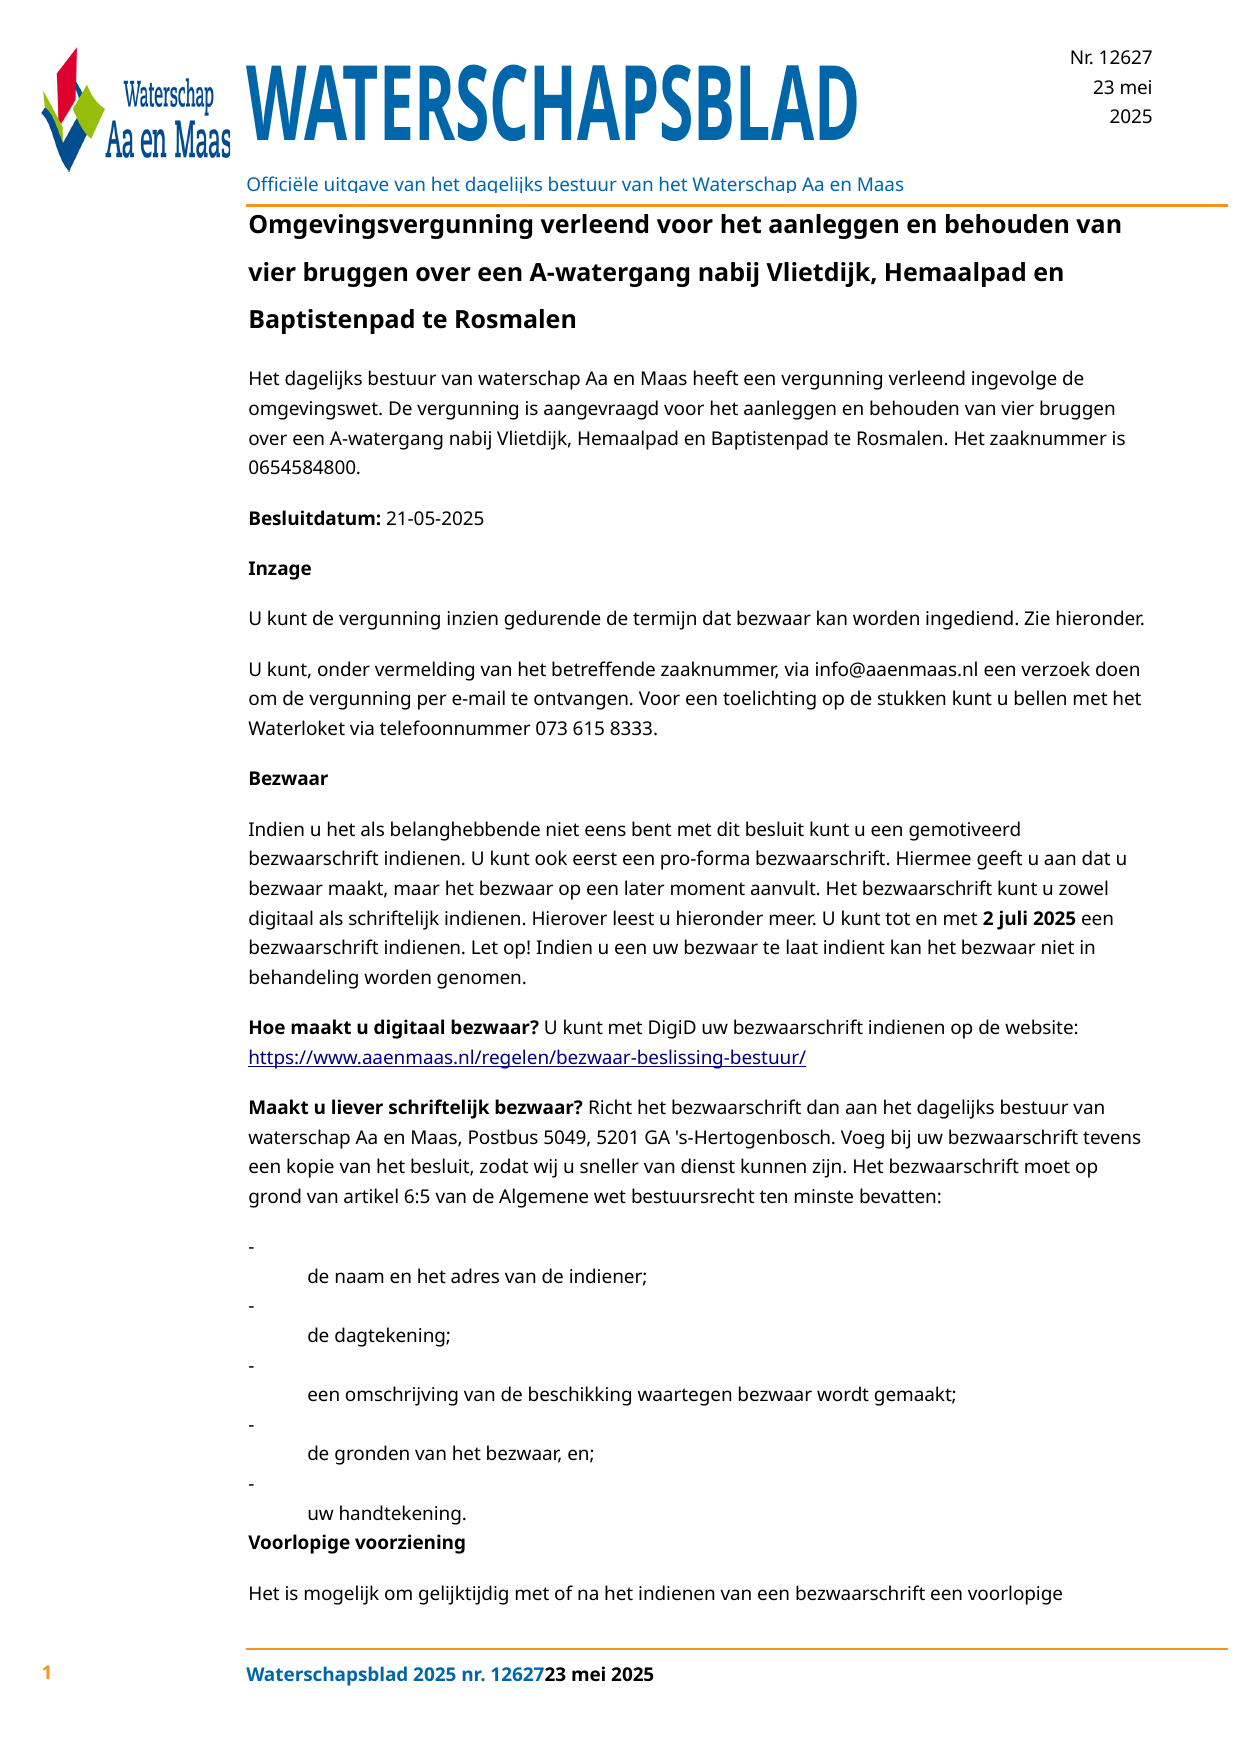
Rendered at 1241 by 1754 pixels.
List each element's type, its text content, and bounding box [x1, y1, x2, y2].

list de naam en het adres van de indiener; [248, 1263, 1152, 1289]
picture [41, 47, 231, 172]
text Indien u het als belanghebbende niet eens bent met dit besluit kunt u een gemotiveerd bezwaarschrift indienen. U kunt ook eerst een pro-forma bezwaarschrift. Hiermee geeft u aan dat u bezwaar maakt, maar het bezwaar op een later moment aanvult. Het bezwaarschrift kunt u zowel digitaal als schriftelijk indienen. Hierover leest u hieronder meer. U kunt tot en met 2 juli 2025 een bezwaarschrift indienen. Let op! Indien u een uw bezwaar te laat indient kan het bezwaar niet in behandeling worden genomen. [248, 816, 1152, 989]
list een omschrijving van de beschikking waartegen bezwaar wordt gemaakt; [248, 1381, 1152, 1407]
text Het dagelijks bestuur van waterschap Aa en Maas heeft een vergunning verleend ingevolge de omgevingswet. De vergunning is aangevraagd voor het aanleggen en behouden van vier bruggen over een A-watergang nabij Vlietdijk, Hemaalpad en Baptistenpad te Rosmalen. Het zaaknummer is 0654584800. [248, 366, 1152, 480]
text Inzage [248, 555, 1152, 581]
text Hoe maakt u digitaal bezwaar? U kunt met DigiD uw bezwaarschrift indienen op de website: https://www.aaenmaas.nl/regelen/bezwaar-beslissing-bestuur/ [248, 1014, 1152, 1069]
list uw handtekening. [248, 1500, 1152, 1525]
text Het is mogelijk om gelijktijdig met of na het indienen van een bezwaarschrift een voorlopige [248, 1580, 1152, 1605]
list de gronden van het bezwaar, en; [248, 1441, 1152, 1466]
text Besluitdatum: 21-05-2025 [248, 505, 1152, 530]
text Omgevingsvergunning verleend voor het aanleggen en behouden van vier bruggen over een A-watergang nabij Vlietdijk, Hemaalpad en Baptistenpad te Rosmalen [248, 207, 1152, 336]
text Bezwaar [248, 766, 1152, 791]
text U kunt de vergunning inzien gedurende de termijn dat bezwaar kan worden ingediend. Zie hieronder. [248, 606, 1152, 631]
text Maakt u liever schriftelijk bezwaar? Richt het bezwaarschrift dan aan het dagelijks bestuur van waterschap Aa en Maas, Postbus 5049, 5201 GA 's-Hertogenbosch. Voeg bij uw bezwaarschrift tevens een kopie van het besluit, zodat wij u sneller van dienst kunnen zijn. Het bezwaarschrift moet op grond van artikel 6:5 van de Algemene wet bestuursrecht ten minste bevatten: [248, 1094, 1152, 1209]
list de dagtekening; [248, 1322, 1152, 1348]
text U kunt, onder vermelding van het betreffende zaaknummer, via info@aaenmaas.nl een verzoek doen om de vergunning per e-mail te ontvangen. Voor een toelichting op de stukken kunt u bellen met het Waterloket via telefoonnummer 073 615 8333. [248, 656, 1152, 741]
text Voorlopige voorziening [248, 1529, 1152, 1555]
